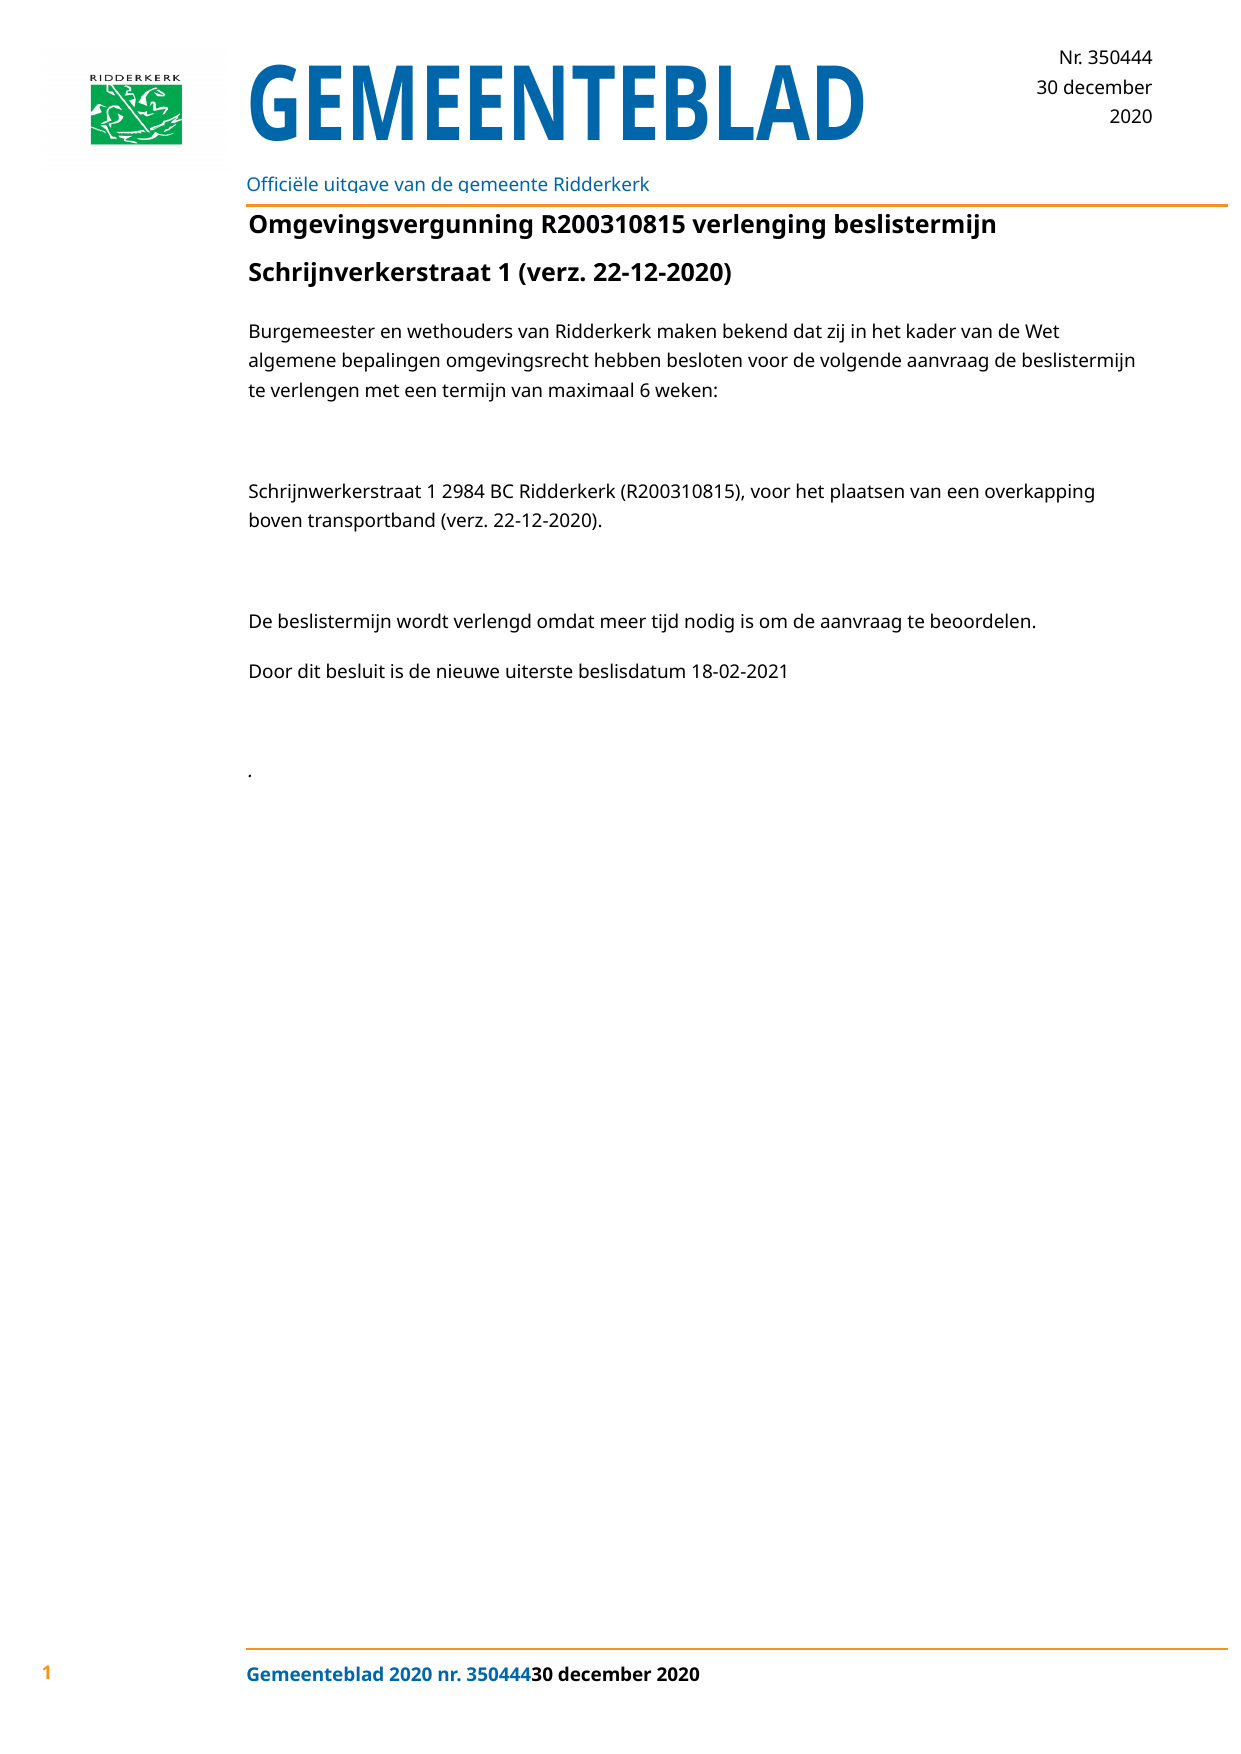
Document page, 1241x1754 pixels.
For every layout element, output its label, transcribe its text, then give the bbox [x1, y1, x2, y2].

text Omgevingsvergunning R200310815 verlenging beslistermijn Schrijnverkerstraat 1 (verz. 22-12-2020) [248, 207, 1152, 288]
text Door dit besluit is de nieuwe uiterste beslisdatum 18-02-2021 [248, 659, 1152, 684]
text De beslistermijn wordt verlengd omdat meer tijd nodig is om de aanvraag te beoordelen. [248, 608, 1152, 634]
picture [41, 47, 231, 172]
text . [248, 757, 1152, 783]
text Burgemeester en wethouders van Ridderkerk maken bekend dat zij in het kader van de Wet algemene bepalingen omgevingsrecht hebben besloten voor de volgende aanvraag de beslistermijn te verlengen met een termijn van maximaal 6 weken: [248, 318, 1152, 403]
text Schrijnwerkerstraat 1 2984 BC Ridderkerk (R200310815), voor het plaatsen van een overkapping boven transportband (verz. 22-12-2020). [248, 478, 1152, 533]
